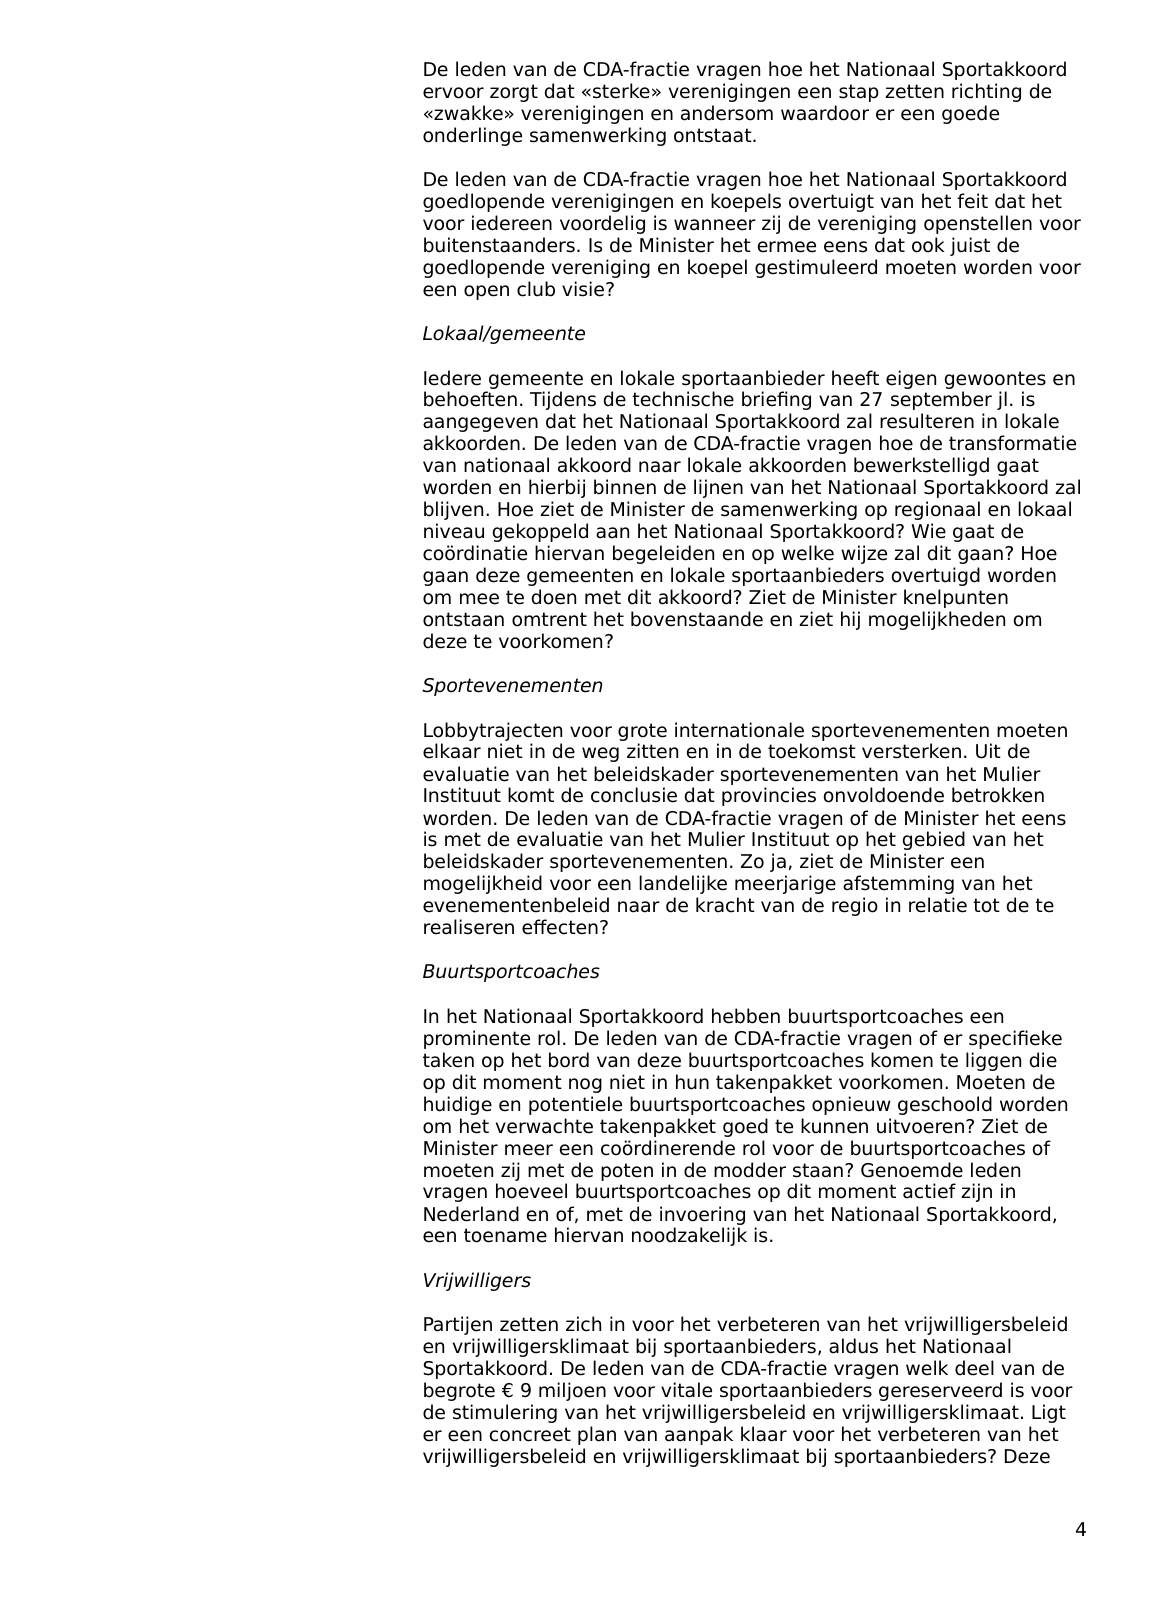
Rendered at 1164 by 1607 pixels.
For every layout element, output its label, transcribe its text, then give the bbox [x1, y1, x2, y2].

text In het Nationaal Sportakkoord hebben buurtsportcoaches een prominente rol. De leden van de CDA-fractie vragen of er specifieke taken op het bord van deze buurtsportcoaches komen te liggen die op dit moment nog niet in hun takenpakket voorkomen. Moeten de huidige en potentiele buurtsportcoaches opnieuw geschoold worden om het verwachte takenpakket goed te kunnen uitvoeren? Ziet de Minister meer een coördinerende rol voor de buurtsportcoaches of moeten zij met de poten in de modder staan? Genoemde leden vragen hoeveel buurtsportcoaches op dit moment actief zijn in Nederland en of, met de invoering van het Nationaal Sportakkoord, een toename hiervan noodzakelijk is. [422, 1006, 1087, 1247]
text De leden van de CDA-fractie vragen hoe het Nationaal Sportakkoord goedlopende verenigingen en koepels overtuigt van het feit dat het voor iedereen voordelig is wanneer zij de vereniging openstellen voor buitenstaanders. Is de Minister het ermee eens dat ook juist de goedlopende vereniging en koepel gestimuleerd moeten worden voor een open club visie? [422, 169, 1087, 301]
text Partijen zetten zich in voor het verbeteren van het vrijwilligersbeleid en vrijwilligersklimaat bij sportaanbieders, aldus het Nationaal Sportakkoord. De leden van de CDA-fractie vragen welk deel van de begrote € 9 miljoen voor vitale sportaanbieders gereserveerd is voor de stimulering van het vrijwilligersbeleid en vrijwilligersklimaat. Ligt er een concreet plan van aanpak klaar voor het verbeteren van het vrijwilligersbeleid en vrijwilligersklimaat bij sportaanbieders? Deze [422, 1314, 1087, 1468]
subtitle Sportevenementen [422, 675, 1087, 697]
subtitle Buurtsportcoaches [422, 961, 1087, 983]
text Lobbytrajecten voor grote internationale sportevenementen moeten elkaar niet in de weg zitten en in de toekomst versterken. Uit de evaluatie van het beleidskader sportevenementen van het Mulier Instituut komt de conclusie dat provincies onvoldoende betrokken worden. De leden van de CDA-fractie vragen of de Minister het eens is met de evaluatie van het Mulier Instituut op het gebied van het beleidskader sportevenementen. Zo ja, ziet de Minister een mogelijkheid voor een landelijke meerjarige afstemming van het evenementenbeleid naar de kracht van de regio in relatie tot de te realiseren effecten? [422, 719, 1087, 939]
text Iedere gemeente en lokale sportaanbieder heeft eigen gewoontes en behoeften. Tijdens de technische briefing van 27 september jl. is aangegeven dat het Nationaal Sportakkoord zal resulteren in lokale akkoorden. De leden van de CDA-fractie vragen hoe de transformatie van nationaal akkoord naar lokale akkoorden bewerkstelligd gaat worden en hierbij binnen de lijnen van het Nationaal Sportakkoord zal blijven. Hoe ziet de Minister de samenwerking op regionaal en lokaal niveau gekoppeld aan het Nationaal Sportakkoord? Wie gaat de coördinatie hiervan begeleiden en op welke wijze zal dit gaan? Hoe gaan deze gemeenten en lokale sportaanbieders overtuigd worden om mee te doen met dit akkoord? Ziet de Minister knelpunten ontstaan omtrent het bovenstaande en ziet hij mogelijkheden om deze te voorkomen? [422, 367, 1087, 653]
subtitle Vrijwilligers [422, 1269, 1087, 1292]
text De leden van de CDA-fractie vragen hoe het Nationaal Sportakkoord ervoor zorgt dat «sterke» verenigingen een stap zetten richting de «zwakke» verenigingen en andersom waardoor er een goede onderlinge samenwerking ontstaat. [422, 59, 1087, 147]
subtitle Lokaal/gemeente [422, 323, 1087, 345]
